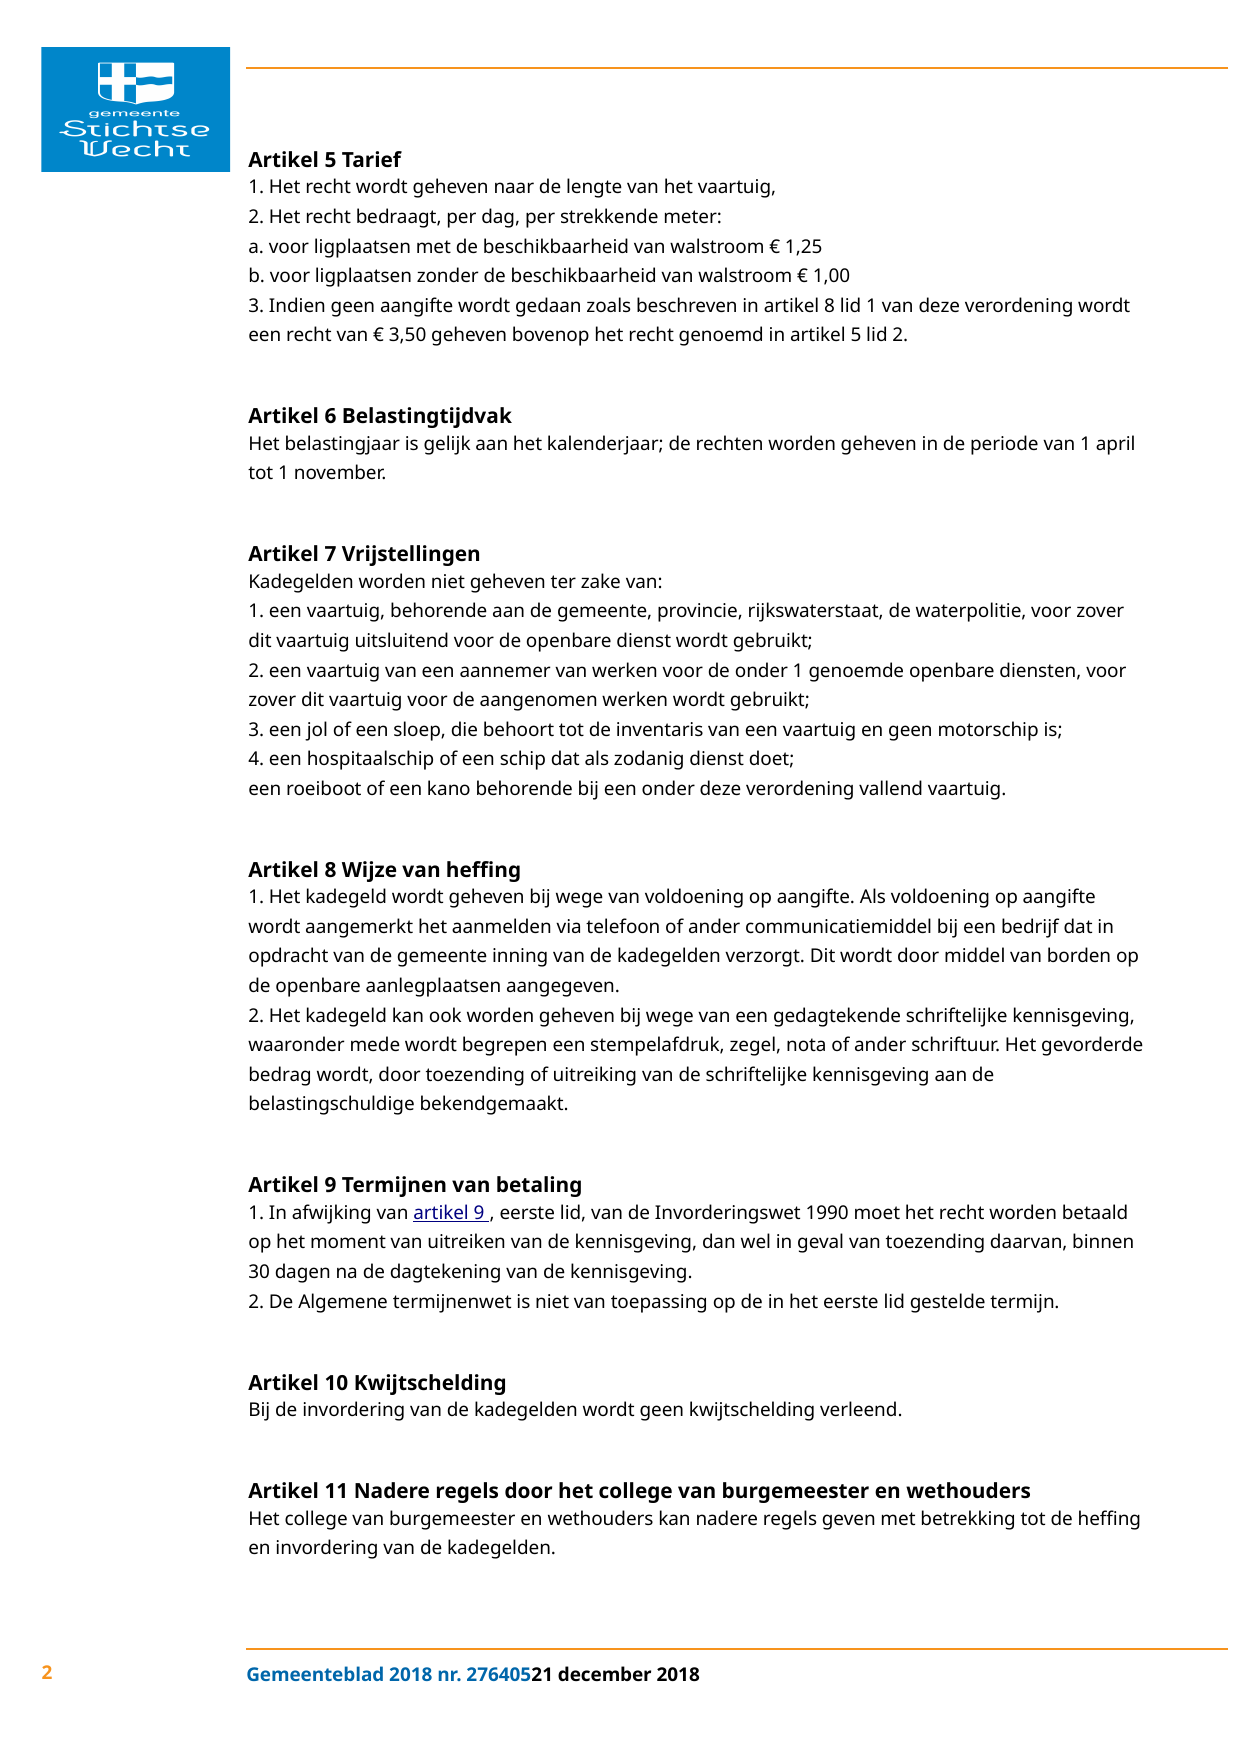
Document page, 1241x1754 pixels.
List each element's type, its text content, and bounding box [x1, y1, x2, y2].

text een roeiboot of een kano behorende bij een onder deze verordening vallend vaartuig. [248, 775, 1152, 801]
text 4. een hospitaalschip of een schip dat als zodanig dienst doet; [248, 746, 1152, 771]
text 3. een jol of een sloep, die behoort tot de inventaris van een vaartuig en geen motorschip is; [248, 716, 1152, 742]
text Artikel 9 Termijnen van betaling [248, 1171, 1152, 1199]
text Artikel 5 Tarief [248, 145, 1152, 174]
text Artikel 6 Belastingtijdvak [248, 402, 1152, 430]
text 1. Het recht wordt geheven naar de lengte van het vaartuig, [248, 174, 1152, 199]
text Artikel 8 Wijze van heffing [248, 855, 1152, 883]
text 2. Het kadegeld kan ook worden geheven bij wege van een gedagtekende schriftelijke kennisgeving, waaronder mede wordt begrepen een stempelafdruk, zegel, nota of ander schriftuur. Het gevorderde bedrag wordt, door toezending of uitreiking van de schriftelijke kennisgeving aan de belastingschuldige bekendgemaakt. [248, 1002, 1152, 1116]
picture [137, 63, 174, 103]
text Het college van burgemeester en wethouders kan nadere regels geven met betrekking tot de heffing en invordering van de kadegelden. [248, 1505, 1152, 1560]
text Artikel 10 Kwijtschelding [248, 1368, 1152, 1396]
text 2. Het recht bedraagt, per dag, per strekkende meter: [248, 203, 1152, 229]
text 1. een vaartuig, behorende aan de gemeente, provincie, rijkswaterstaat, de waterpolitie, voor zover dit vaartuig uitsluitend voor de openbare dienst wordt gebruikt; [248, 598, 1152, 653]
text Bij de invordering van de kadegelden wordt geen kwijtschelding verleend. [248, 1396, 1152, 1422]
text Het belastingjaar is gelijk aan het kalenderjaar; de rechten worden geheven in de periode van 1 april tot 1 november. [248, 430, 1152, 485]
text 1. Het kadegeld wordt geheven bij wege van voldoening op aangifte. Als voldoening op aangifte wordt aangemerkt het aanmelden via telefoon of ander communicatiemiddel bij een bedrijf dat in opdracht van de gemeente inning van de kadegelden verzorgt. Dit wordt door middel van borden op de openbare aanlegplaatsen aangegeven. [248, 883, 1152, 998]
text Artikel 7 Vrijstellingen [248, 539, 1152, 568]
text 2. een vaartuig van een aannemer van werken voor de onder 1 genoemde openbare diensten, voor zover dit vaartuig voor de aangenomen werken wordt gebruikt; [248, 657, 1152, 712]
text Kadegelden worden niet geheven ter zake van: [248, 568, 1152, 594]
text 3. Indien geen aangifte wordt gedaan zoals beschreven in artikel 8 lid 1 van deze verordening wordt een recht van € 3,50 geheven bovenop het recht genoemd in artikel 5 lid 2. [248, 292, 1152, 347]
text 1. In afwijking van artikel 9 , eerste lid, van de Invorderingswet 1990 moet het recht worden betaald op het moment van uitreiken van de kennisgeving, dan wel in geval van toezending daarvan, binnen 30 dagen na de dagtekening van de kennisgeving. [248, 1199, 1152, 1284]
text a. voor ligplaatsen met de beschikbaarheid van walstroom € 1,25 [248, 233, 1152, 258]
text Artikel 11 Nadere regels door het college van burgemeester en wethouders [248, 1476, 1152, 1505]
text b. voor ligplaatsen zonder de beschikbaarheid van walstroom € 1,00 [248, 262, 1152, 288]
picture [99, 63, 135, 101]
text 2. De Algemene termijnenwet is niet van toepassing op de in het eerste lid gestelde termijn. [248, 1288, 1152, 1313]
